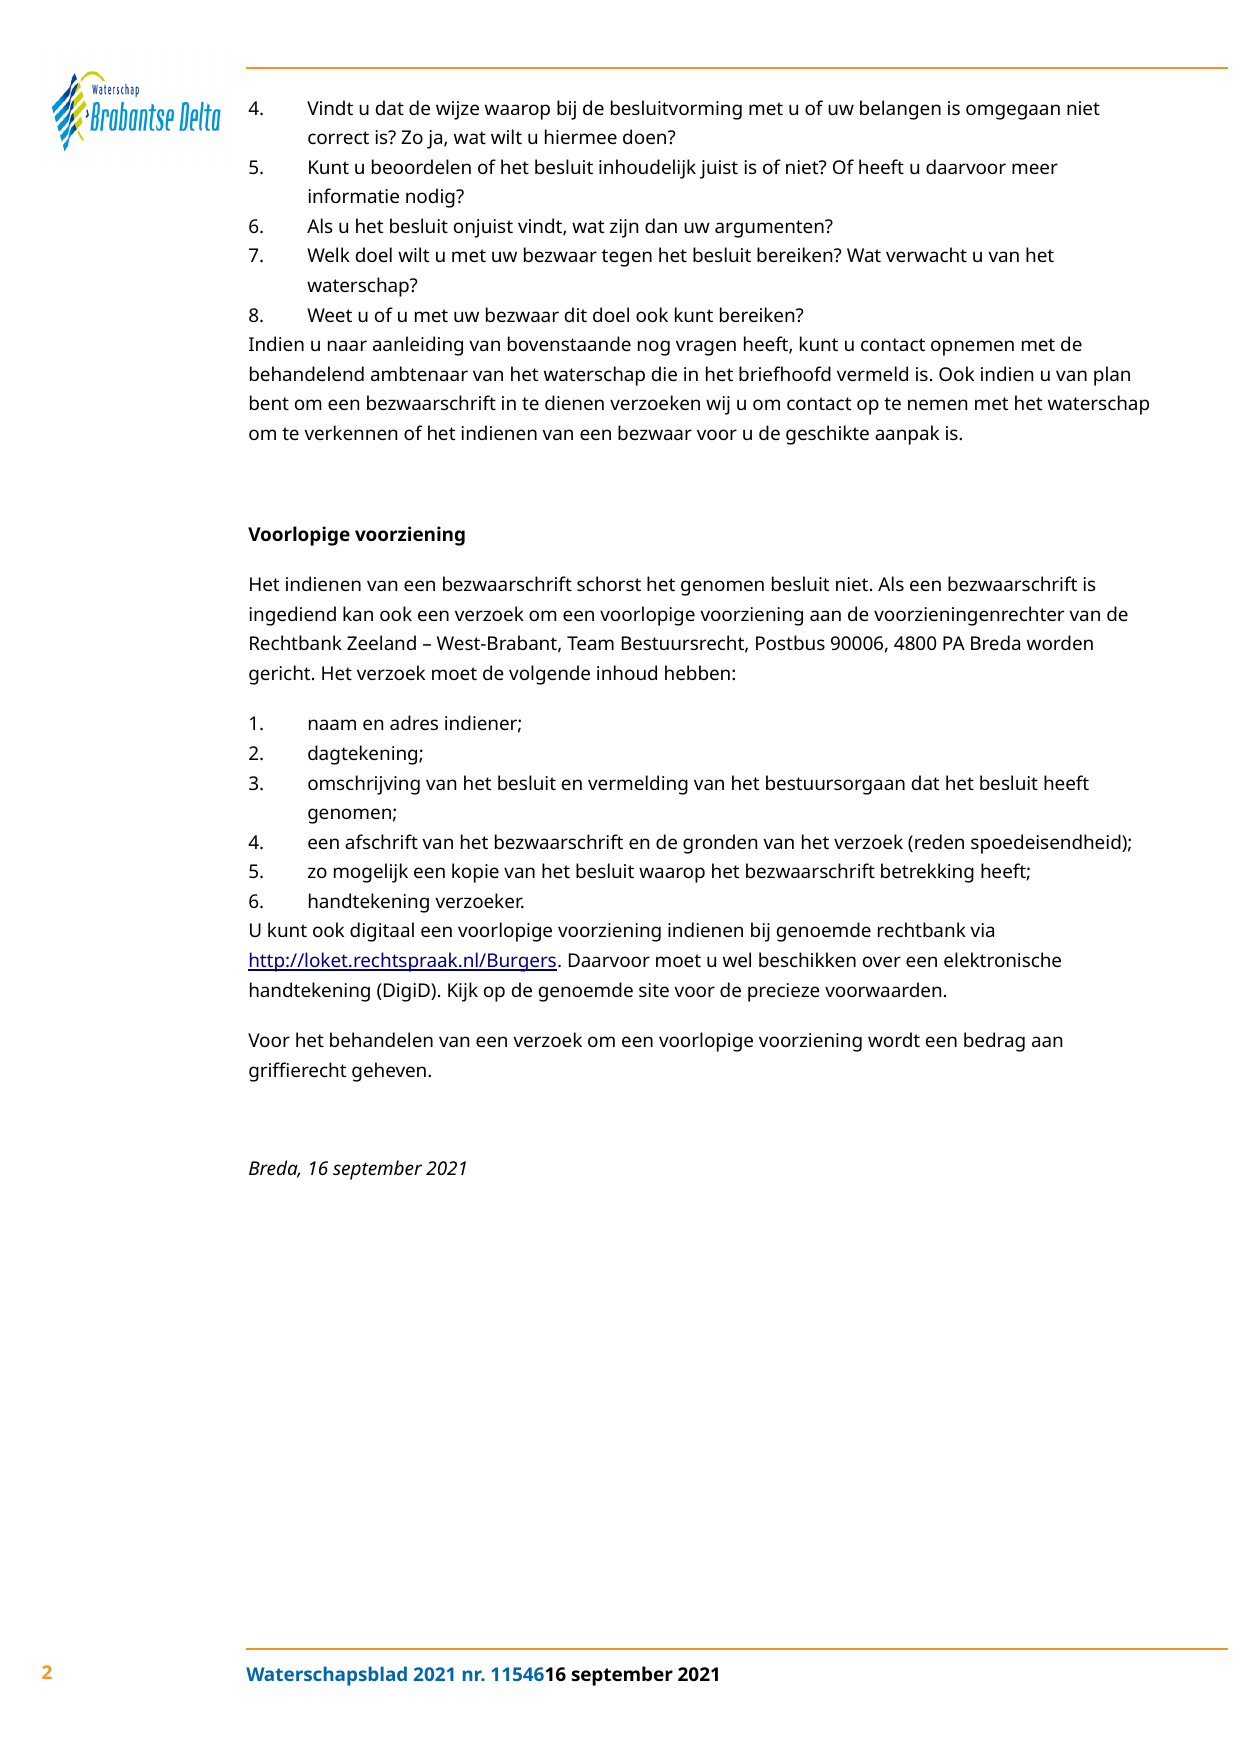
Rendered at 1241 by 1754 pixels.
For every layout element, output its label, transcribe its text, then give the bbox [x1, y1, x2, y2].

list zo mogelijk een kopie van het besluit waarop het bezwaarschrift betrekking heeft; [248, 858, 1152, 884]
list Als u het besluit onjuist vindt, wat zijn dan uw argumenten? [248, 213, 1152, 239]
text Voorlopige voorziening [248, 521, 1152, 547]
text Het indienen van een bezwaarschrift schorst het genomen besluit niet. Als een bezwaarschrift is ingediend kan ook een verzoek om een voorlopige voorziening aan de voorzieningenrechter van de Rechtbank Zeeland – West-Brabant, Team Bestuursrecht, Postbus 90006, 4800 PA Breda worden gericht. Het verzoek moet de volgende inhoud hebben: [248, 571, 1152, 686]
list een afschrift van het bezwaarschrift en de gronden van het verzoek (reden spoedeisendheid); [248, 829, 1152, 855]
list Welk doel wilt u met uw bezwaar tegen het besluit bereiken? Wat verwacht u van het waterschap? [248, 243, 1152, 298]
list Kunt u beoordelen of het besluit inhoudelijk juist is of niet? Of heeft u daarvoor meer informatie nodig? [248, 154, 1152, 209]
text Voor het behandelen van een verzoek om een voorlopige voorziening wordt een bedrag aan griffierecht geheven. [248, 1027, 1152, 1083]
text Indien u naar aanleiding van bovenstaande nog vragen heeft, kunt u contact opnemen met de behandelend ambtenaar van het waterschap die in het briefhoofd vermeld is. Ook indien u van plan bent om een bezwaarschrift in te dienen verzoeken wij u om contact op te nemen met het waterschap om te verkennen of het indienen van een bezwaar voor u de geschikte aanpak is. [248, 331, 1152, 446]
list Vindt u dat de wijze waarop bij de besluitvorming met u of uw belangen is omgegaan niet correct is? Zo ja, wat wilt u hiermee doen? [248, 95, 1152, 150]
list naam en adres indiener; [248, 711, 1152, 736]
text Breda, 16 september 2021 [248, 1155, 1152, 1181]
list handtekening verzoeker. [248, 888, 1152, 914]
list dagtekening; [248, 740, 1152, 766]
text U kunt ook digitaal een voorlopige voorziening indienen bij genoemde rechtbank via http://loket.rechtspraak.nl/Burgers. Daarvoor moet u wel beschikken over een elektronische handtekening (DigiD). Kijk op de genoemde site voor de precieze voorwaarden. [248, 918, 1152, 1003]
picture [41, 47, 231, 172]
list omschrijving van het besluit en vermelding van het bestuursorgaan dat het besluit heeft genomen; [248, 770, 1152, 825]
list Weet u of u met uw bezwaar dit doel ook kunt bereiken? [248, 302, 1152, 328]
